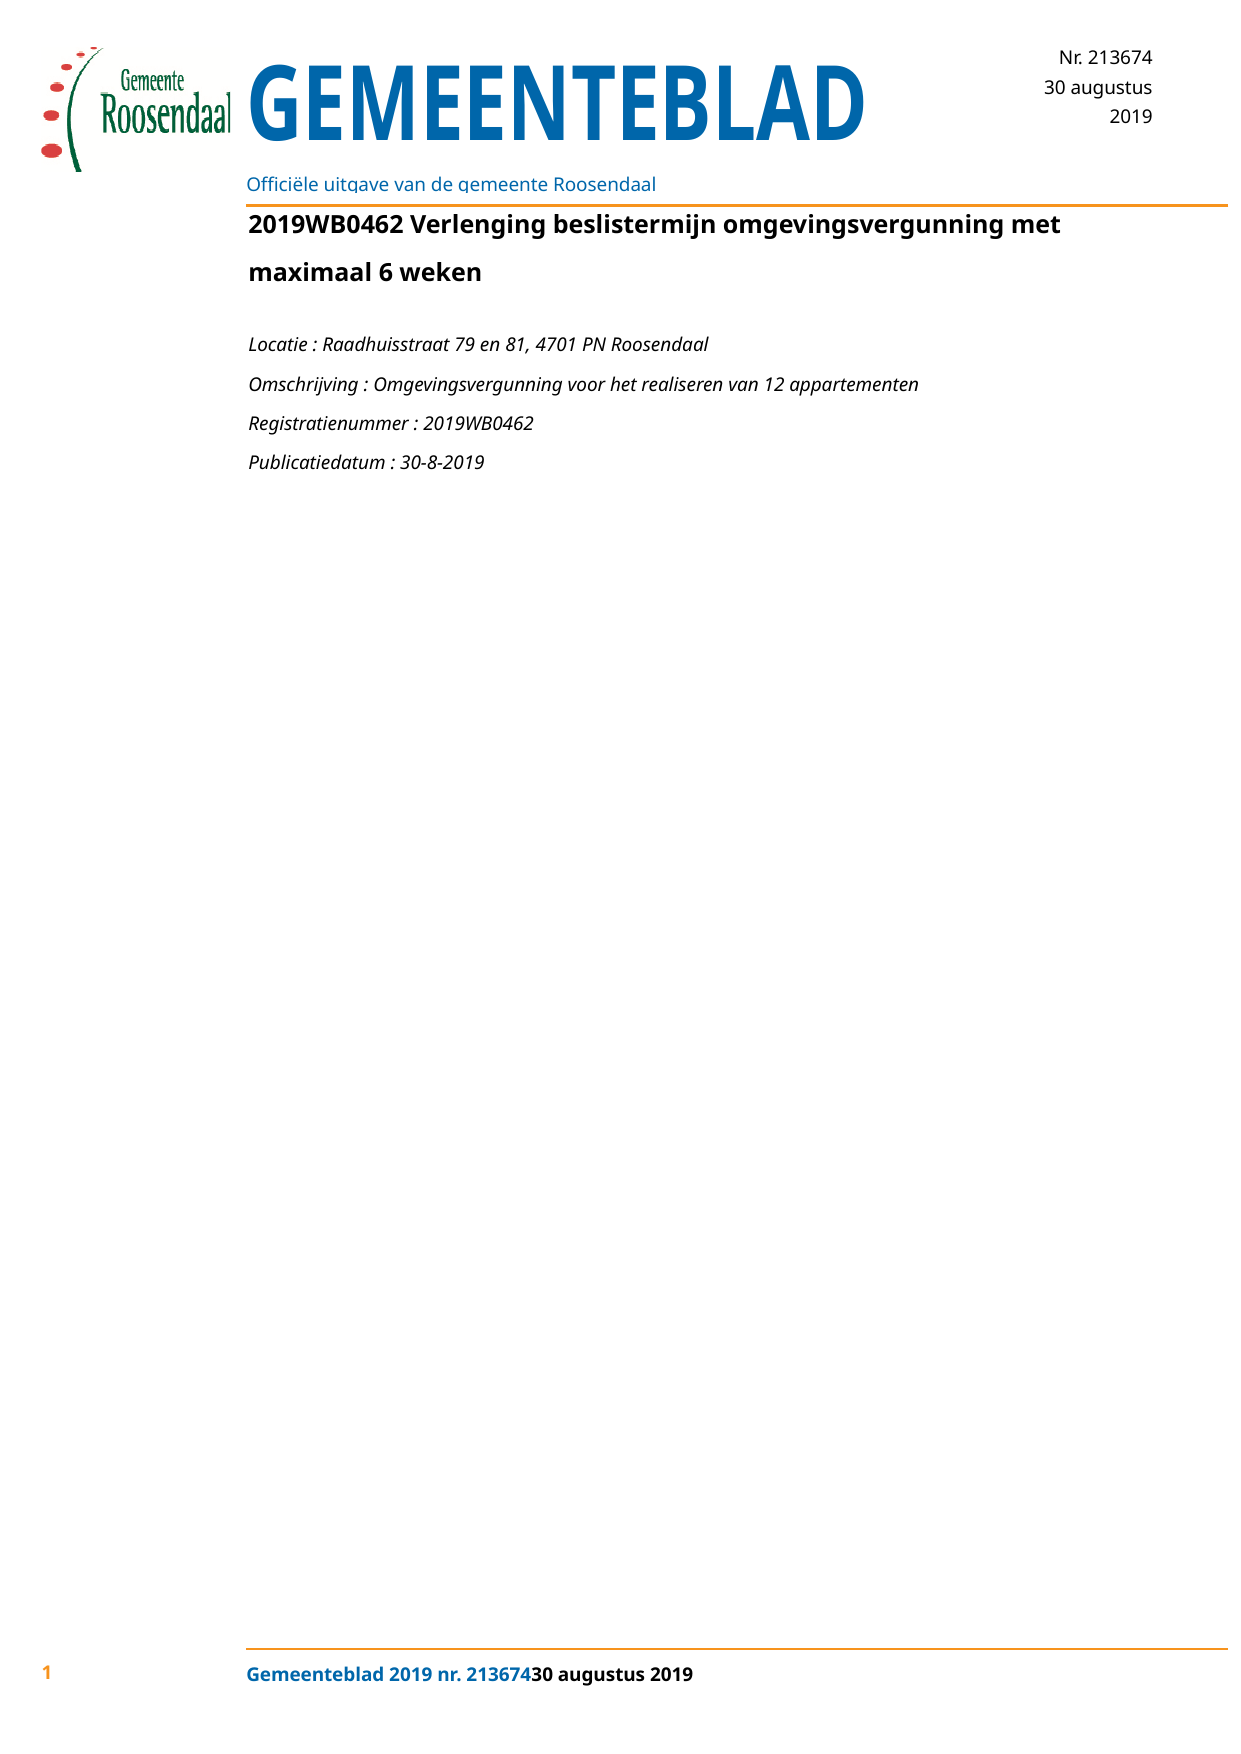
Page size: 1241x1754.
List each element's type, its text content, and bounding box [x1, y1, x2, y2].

picture [41, 47, 231, 172]
text Registratienummer : 2019WB0462 [248, 410, 1152, 436]
text Publicatiedatum : 30-8-2019 [248, 449, 1152, 475]
text Locatie : Raadhuisstraat 79 en 81, 4701 PN Roosendaal [248, 331, 1152, 357]
text 2019WB0462 Verlenging beslistermijn omgevingsvergunning met maximaal 6 weken [248, 207, 1152, 288]
text Omschrijving : Omgevingsvergunning voor het realiseren van 12 appartementen [248, 371, 1152, 396]
